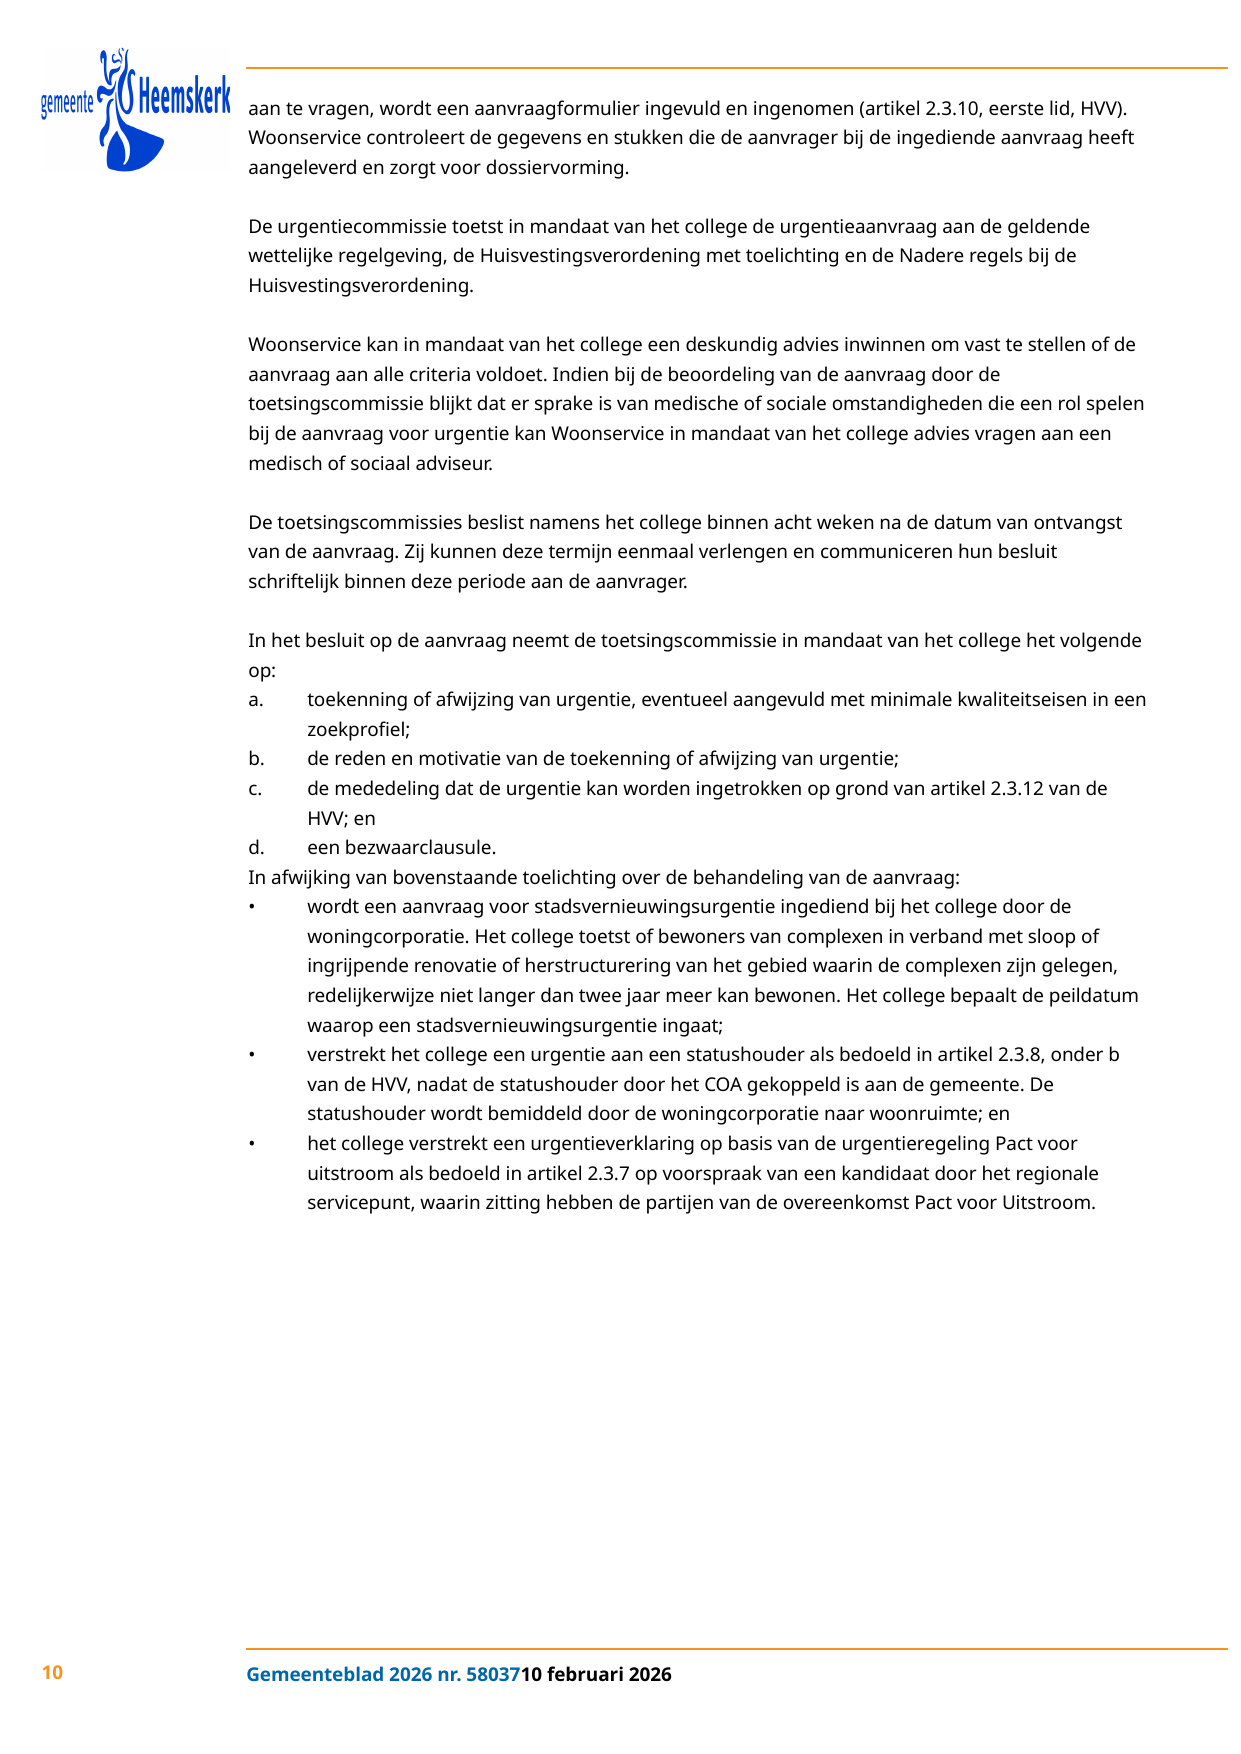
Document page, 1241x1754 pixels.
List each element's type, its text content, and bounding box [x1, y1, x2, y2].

list de mededeling dat de urgentie kan worden ingetrokken op grond van artikel 2.3.12 van de HVV; en [248, 775, 1152, 831]
text De urgentiecommissie toetst in mandaat van het college de urgentieaanvraag aan de geldende wettelijke regelgeving, de Huisvestingsverordening met toelichting en de Nadere regels bij de Huisvestingsverordening. [248, 213, 1152, 298]
list een bezwaarclausule. [248, 834, 1152, 860]
list verstrekt het college een urgentie aan een statushouder als bedoeld in artikel 2.3.8, onder b van de HVV, nadat de statushouder door het COA gekoppeld is aan de gemeente. De statushouder wordt bemiddeld door de woningcorporatie naar woonruimte; en [248, 1041, 1152, 1126]
text In afwijking van bovenstaande toelichting over de behandeling van de aanvraag: [248, 864, 1152, 890]
text De toetsingscommissies beslist namens het college binnen acht weken na de datum van ontvangst van de aanvraag. Zij kunnen deze termijn eenmaal verlengen en communiceren hun besluit schriftelijk binnen deze periode aan de aanvrager. [248, 509, 1152, 594]
text Woonservice kan in mandaat van het college een deskundig advies inwinnen om vast te stellen of de aanvraag aan alle criteria voldoet. Indien bij de beoordeling van de aanvraag door de toetsingscommissie blijkt dat er sprake is van medische of sociale omstandigheden die een rol spelen bij de aanvraag voor urgentie kan Woonservice in mandaat van het college advies vragen aan een medisch of sociaal adviseur. [248, 331, 1152, 476]
list de reden en motivatie van de toekenning of afwijzing van urgentie; [248, 746, 1152, 771]
text aan te vragen, wordt een aanvraagformulier ingevuld en ingenomen (artikel 2.3.10, eerste lid, HVV). Woonservice controleert de gegevens en stukken die de aanvrager bij de ingediende aanvraag heeft aangeleverd en zorgt voor dossiervorming. [248, 95, 1152, 180]
picture [41, 47, 231, 172]
list toekenning of afwijzing van urgentie, eventueel aangevuld met minimale kwaliteitseisen in een zoekprofiel; [248, 686, 1152, 742]
text In het besluit op de aanvraag neemt de toetsingscommissie in mandaat van het college het volgende op: [248, 627, 1152, 683]
list wordt een aanvraag voor stadsvernieuwingsurgentie ingediend bij het college door de woningcorporatie. Het college toetst of bewoners van complexen in verband met sloop of ingrijpende renovatie of herstructurering van het gebied waarin de complexen zijn gelegen, redelijkerwijze niet langer dan twee jaar meer kan bewonen. Het college bepaalt de peildatum waarop een stadsvernieuwingsurgentie ingaat; [248, 893, 1152, 1038]
list het college verstrekt een urgentieverklaring op basis van de urgentieregeling Pact voor uitstroom als bedoeld in artikel 2.3.7 op voorspraak van een kandidaat door het regionale servicepunt, waarin zitting hebben de partijen van de overeenkomst Pact voor Uitstroom. [248, 1130, 1152, 1215]
